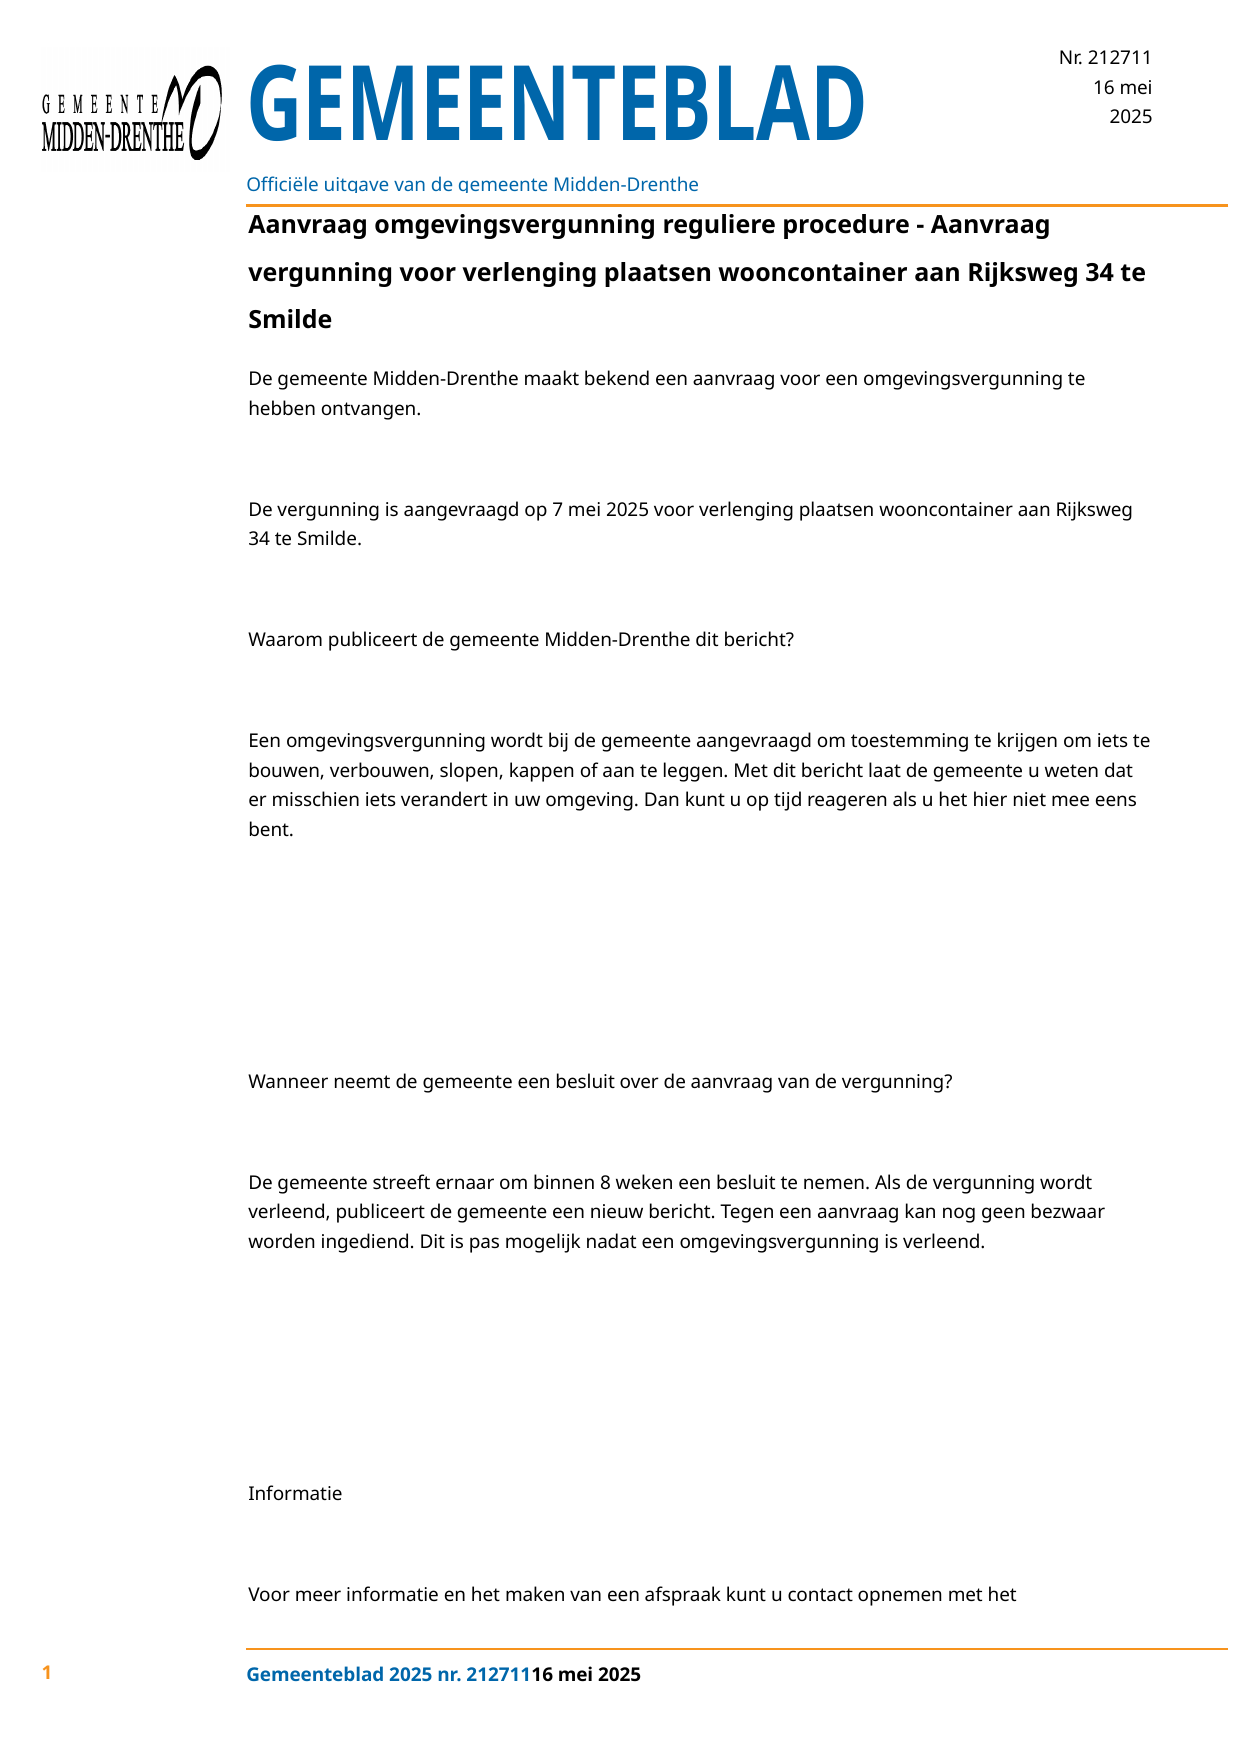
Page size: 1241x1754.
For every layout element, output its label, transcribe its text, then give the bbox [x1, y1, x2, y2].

text Een omgevingsvergunning wordt bij de gemeente aangevraagd om toestemming te krijgen om iets te bouwen, verbouwen, slopen, kappen of aan te leggen. Met dit bericht laat de gemeente u weten dat er misschien iets verandert in uw omgeving. Dan kunt u op tijd reageren als u het hier niet mee eens bent. [248, 727, 1152, 842]
text De vergunning is aangevraagd op 7 mei 2025 voor verlenging plaatsen wooncontainer aan Rijksweg 34 te Smilde. [248, 496, 1152, 551]
text Waarom publiceert de gemeente Midden-Drenthe dit bericht? [248, 626, 1152, 652]
text Wanneer neemt de gemeente een besluit over de aanvraag van de vergunning? [248, 1068, 1152, 1094]
picture [41, 47, 231, 172]
text Informatie [248, 1480, 1152, 1506]
text De gemeente Midden-Drenthe maakt bekend een aanvraag voor een omgevingsvergunning te hebben ontvangen. [248, 366, 1152, 421]
text Voor meer informatie en het maken van een afspraak kunt u contact opnemen met het [248, 1581, 1152, 1607]
text Aanvraag omgevingsvergunning reguliere procedure - Aanvraag vergunning voor verlenging plaatsen wooncontainer aan Rijksweg 34 te Smilde [248, 207, 1152, 336]
text De gemeente streeft ernaar om binnen 8 weken een besluit te nemen. Als de vergunning wordt verleend, publiceert de gemeente een nieuw bericht. Tegen een aanvraag kan nog geen bezwaar worden ingediend. Dit is pas mogelijk nadat een omgevingsvergunning is verleend. [248, 1169, 1152, 1254]
